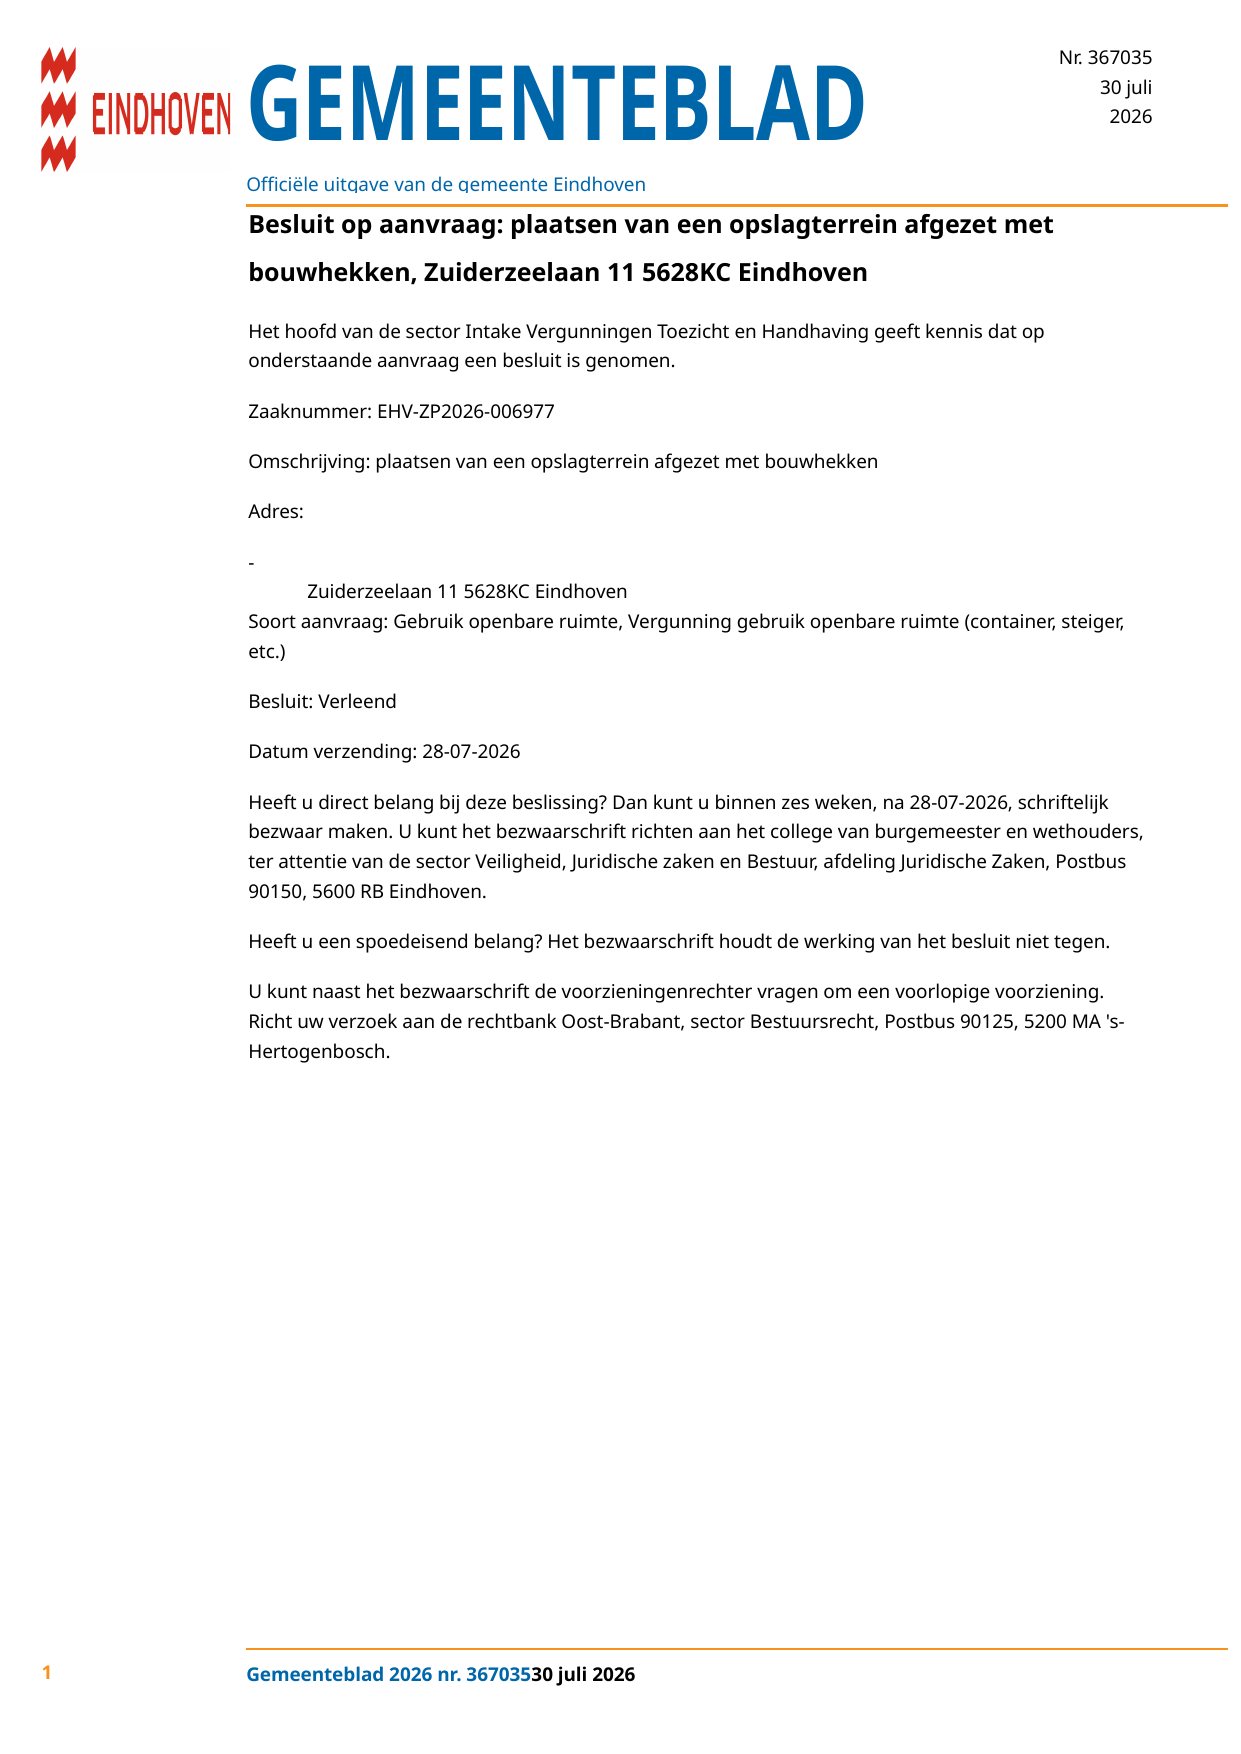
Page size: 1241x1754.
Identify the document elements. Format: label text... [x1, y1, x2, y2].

text Besluit: Verleend [248, 688, 1152, 714]
text Soort aanvraag: Gebruik openbare ruimte, Vergunning gebruik openbare ruimte (container, steiger, etc.) [248, 608, 1152, 664]
text Besluit op aanvraag: plaatsen van een opslagterrein afgezet met bouwhekken, Zuiderzeelaan 11 5628KC Eindhoven [248, 207, 1152, 288]
text Adres: [248, 499, 1152, 524]
text Heeft u direct belang bij deze beslissing? Dan kunt u binnen zes weken, na 28-07-2026, schriftelijk bezwaar maken. U kunt het bezwaarschrift richten aan het college van burgemeester en wethouders, ter attentie van de sector Veiligheid, Juridische zaken en Bestuur, afdeling Juridische Zaken, Postbus 90150, 5600 RB Eindhoven. [248, 789, 1152, 904]
text Omschrijving: plaatsen van een opslagterrein afgezet met bouwhekken [248, 448, 1152, 474]
text U kunt naast het bezwaarschrift de voorzieningenrechter vragen om een voorlopige voorziening. Richt uw verzoek aan de rechtbank Oost-Brabant, sector Bestuursrecht, Postbus 90125, 5200 MA 's-Hertogenbosch. [248, 979, 1152, 1064]
text Heeft u een spoedeisend belang? Het bezwaarschrift houdt de werking van het besluit niet tegen. [248, 928, 1152, 954]
text Zaaknummer: EHV-ZP2026-006977 [248, 398, 1152, 424]
text Het hoofd van de sector Intake Vergunningen Toezicht en Handhaving geeft kennis dat op onderstaande aanvraag een besluit is genomen. [248, 318, 1152, 373]
text Datum verzending: 28-07-2026 [248, 739, 1152, 764]
picture [41, 47, 231, 172]
list Zuiderzeelaan 11 5628KC Eindhoven [248, 579, 1152, 604]
